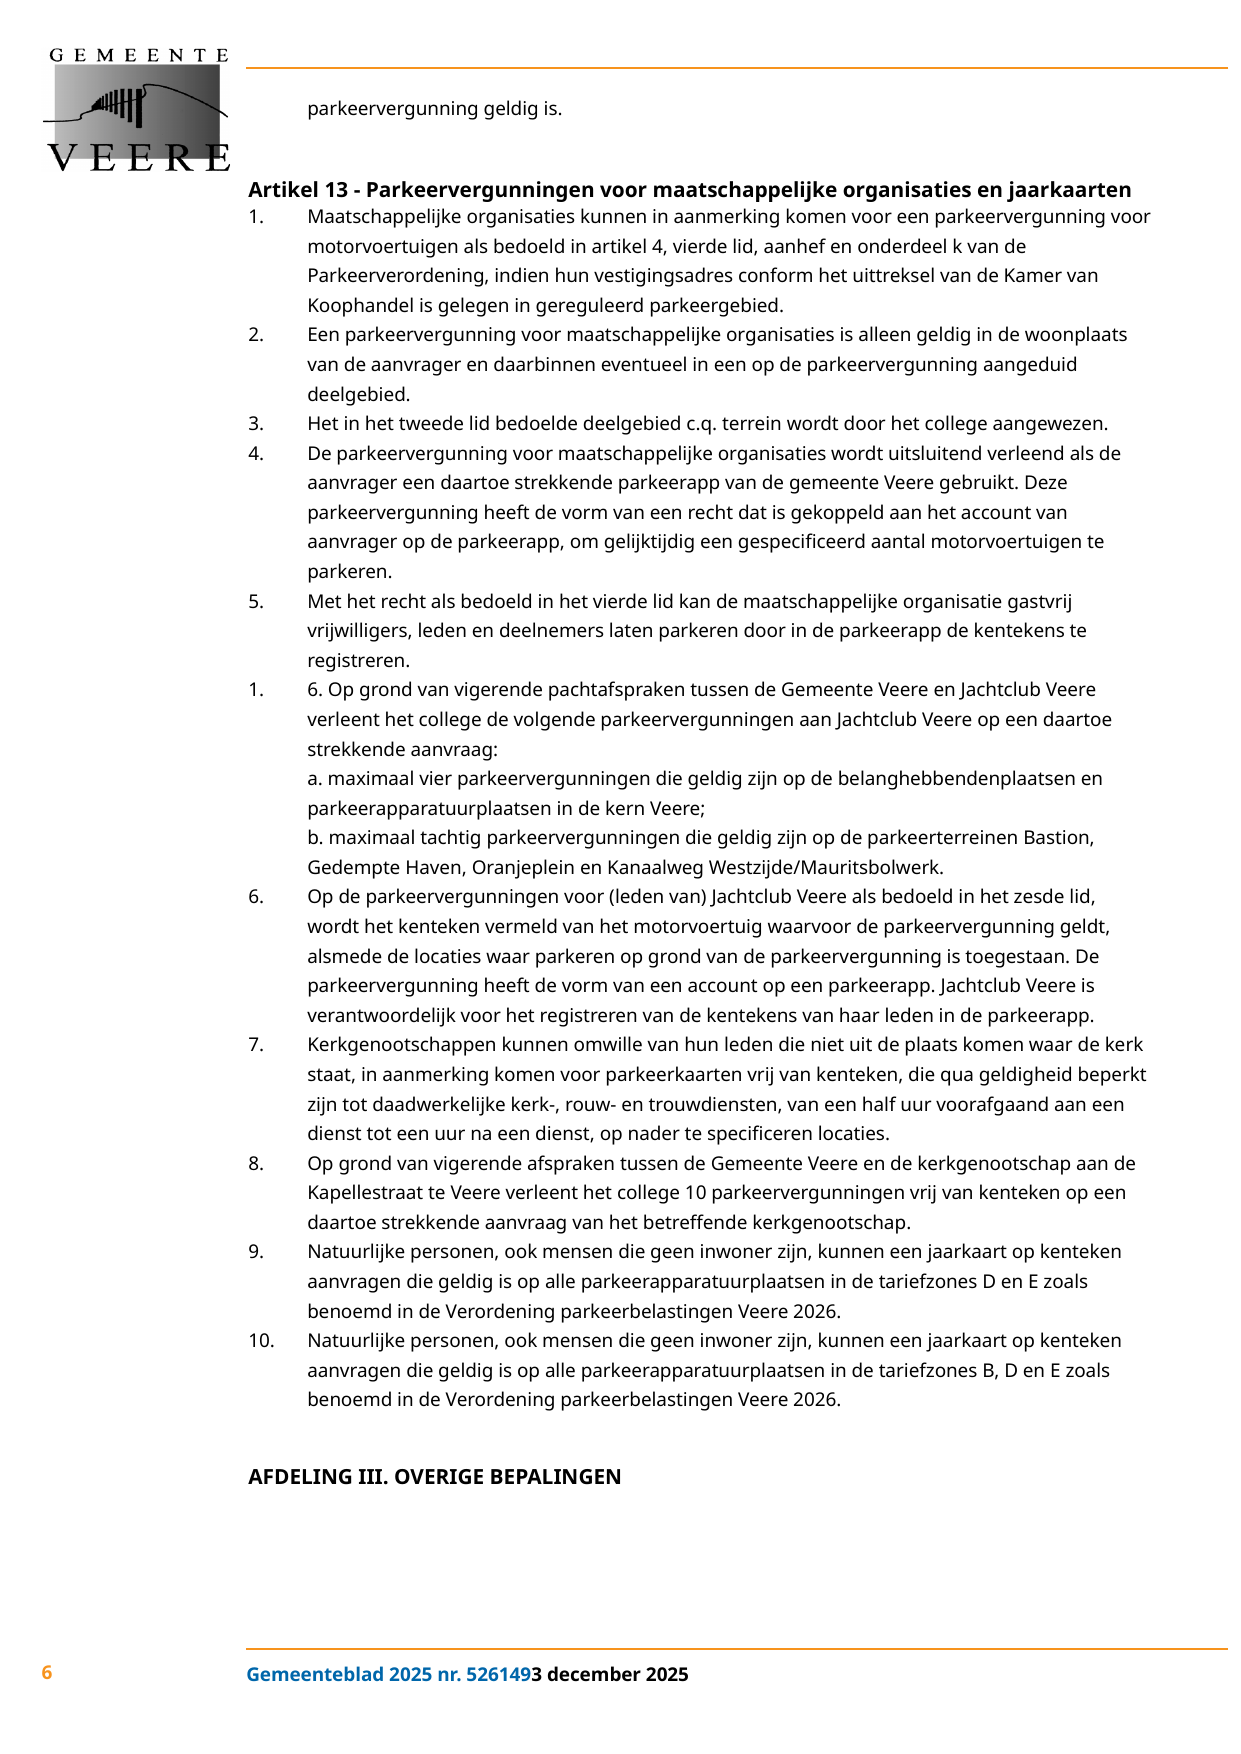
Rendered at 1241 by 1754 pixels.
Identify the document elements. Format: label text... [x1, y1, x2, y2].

list Natuurlijke personen, ook mensen die geen inwoner zijn, kunnen een jaarkaart op kenteken aanvragen die geldig is op alle parkeerapparatuurplaatsen in de tariefzones D en E zoals benoemd in de Verordening parkeerbelastingen Veere 2026. [248, 1239, 1152, 1323]
list Op grond van vigerende afspraken tussen de Gemeente Veere en de kerkgenootschap aan de Kapellestraat te Veere verleent het college 10 parkeervergunningen vrij van kenteken op een daartoe strekkende aanvraag van het betreffende kerkgenootschap. [248, 1150, 1152, 1235]
list Een parkeervergunning voor maatschappelijke organisaties is alleen geldig in de woonplaats van de aanvrager en daarbinnen eventueel in een op de parkeervergunning aangeduid deelgebied. [248, 322, 1152, 406]
picture [41, 47, 231, 172]
text AFDELING III. OVERIGE BEPALINGEN [248, 1462, 1152, 1490]
list Op de parkeervergunningen voor (leden van) Jachtclub Veere als bedoeld in het zesde lid, wordt het kenteken vermeld van het motorvoertuig waarvoor de parkeervergunning geldt, alsmede de locaties waar parkeren op grond van de parkeervergunning is toegestaan. De parkeervergunning heeft de vorm van een account op een parkeerapp. Jachtclub Veere is verantwoordelijk voor het registreren van de kentekens van haar leden in de parkeerapp. [248, 884, 1152, 1028]
text Artikel 13 - Parkeervergunningen voor maatschappelijke organisaties en jaarkaarten [248, 175, 1152, 203]
list Maatschappelijke organisaties kunnen in aanmerking komen voor een parkeervergunning voor motorvoertuigen als bedoeld in artikel 4, vierde lid, aanhef en onderdeel k van de Parkeerverordening, indien hun vestigingsadres conform het uittreksel van de Kamer van Koophandel is gelegen in gereguleerd parkeergebied. [248, 203, 1152, 318]
list Met het recht als bedoeld in het vierde lid kan de maatschappelijke organisatie gastvrij vrijwilligers, leden en deelnemers laten parkeren door in de parkeerapp de kentekens te registreren. [248, 588, 1152, 673]
list De parkeervergunning voor maatschappelijke organisaties wordt uitsluitend verleend als de aanvrager een daartoe strekkende parkeerapp van de gemeente Veere gebruikt. Deze parkeervergunning heeft de vorm van een recht dat is gekoppeld aan het account van aanvrager op de parkeerapp, om gelijktijdig een gespecificeerd aantal motorvoertuigen te parkeren. [248, 440, 1152, 584]
list Kerkgenootschappen kunnen omwille van hun leden die niet uit de plaats komen waar de kerk staat, in aanmerking komen voor parkeerkaarten vrij van kenteken, die qua geldigheid beperkt zijn tot daadwerkelijke kerk-, rouw- en trouwdiensten, van een half uur voorafgaand aan een dienst tot een uur na een dienst, op nader te specificeren locaties. [248, 1032, 1152, 1146]
list 6. Op grond van vigerende pachtafspraken tussen de Gemeente Veere en Jachtclub Veere verleent het college de volgende parkeervergunningen aan Jachtclub Veere op een daartoe strekkende aanvraag: [248, 677, 1152, 761]
list b. maximaal tachtig parkeervergunningen die geldig zijn op de parkeerterreinen Bastion, Gedempte Haven, Oranjeplein en Kanaalweg Westzijde/Mauritsbolwerk. [248, 824, 1152, 880]
list Natuurlijke personen, ook mensen die geen inwoner zijn, kunnen een jaarkaart op kenteken aanvragen die geldig is op alle parkeerapparatuurplaatsen in de tariefzones B, D en E zoals benoemd in de Verordening parkeerbelastingen Veere 2026. [248, 1327, 1152, 1412]
list parkeervergunning geldig is. [248, 95, 1152, 121]
list a. maximaal vier parkeervergunningen die geldig zijn op de belanghebbendenplaatsen en parkeerapparatuurplaatsen in de kern Veere; [248, 765, 1152, 821]
list Het in het tweede lid bedoelde deelgebied c.q. terrein wordt door het college aangewezen. [248, 410, 1152, 436]
